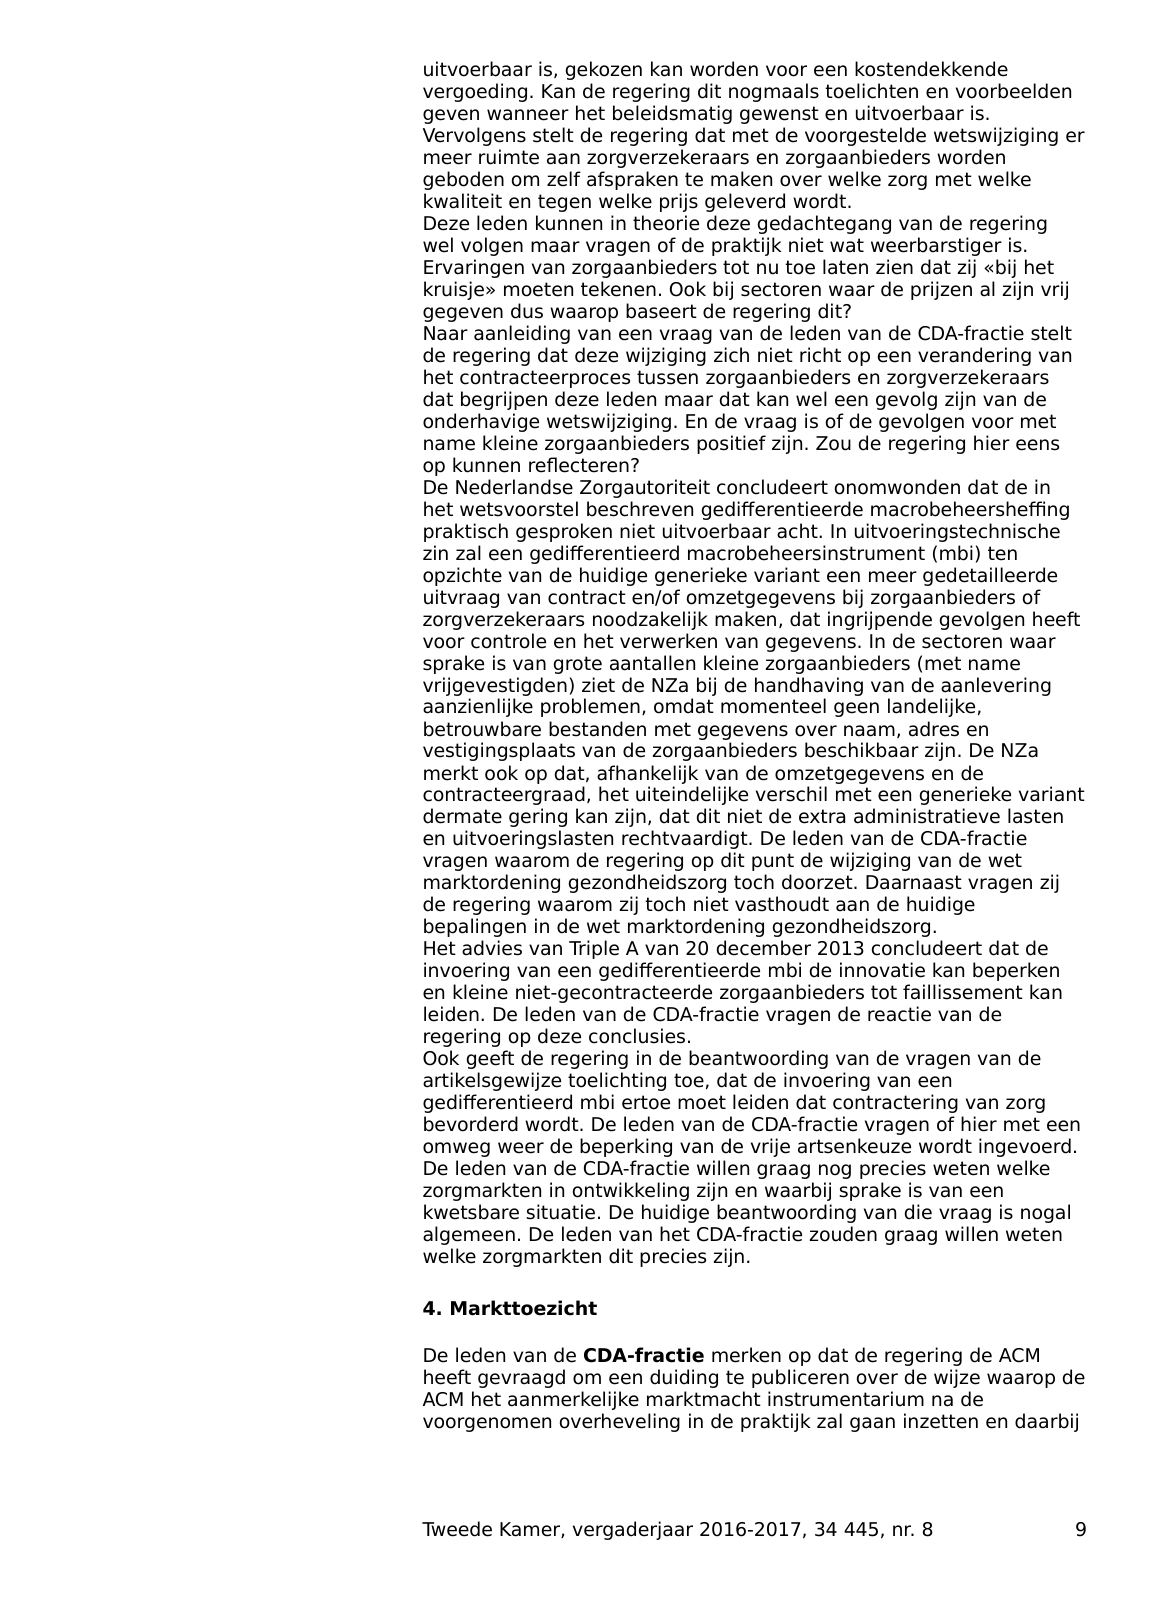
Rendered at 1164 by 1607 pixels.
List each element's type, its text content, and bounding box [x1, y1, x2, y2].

subtitle 4. Markttoezicht [422, 1298, 1087, 1320]
text Ook geeft de regering in de beantwoording van de vragen van de artikelsgewijze toelichting toe, dat de invoering van een gedifferentieerd mbi ertoe moet leiden dat contractering van zorg bevorderd wordt. De leden van de CDA-fractie vragen of hier met een omweg weer de beperking van de vrije artsenkeuze wordt ingevoerd. [422, 1048, 1087, 1158]
text Naar aanleiding van een vraag van de leden van de CDA-fractie stelt de regering dat deze wijziging zich niet richt op een verandering van het contracteerproces tussen zorgaanbieders en zorgverzekeraars dat begrijpen deze leden maar dat kan wel een gevolg zijn van de onderhavige wetswijziging. En de vraag is of de gevolgen voor met name kleine zorgaanbieders positief zijn. Zou de regering hier eens op kunnen reflecteren? [422, 323, 1087, 477]
text De leden van de CDA-fractie merken op dat de regering de ACM heeft gevraagd om een duiding te publiceren over de wijze waarop de ACM het aanmerkelijke marktmacht instrumentarium na de voorgenomen overheveling in de praktijk zal gaan inzetten en daarbij [422, 1345, 1087, 1433]
text De leden van de CDA-fractie willen graag nog precies weten welke zorgmarkten in ontwikkeling zijn en waarbij sprake is van een kwetsbare situatie. De huidige beantwoording van die vraag is nogal algemeen. De leden van het CDA-fractie zouden graag willen weten welke zorgmarkten dit precies zijn. [422, 1158, 1087, 1268]
text Het advies van Triple A van 20 december 2013 concludeert dat de invoering van een gedifferentieerde mbi de innovatie kan beperken en kleine niet-gecontracteerde zorgaanbieders tot faillissement kan leiden. De leden van de CDA-fractie vragen de reactie van de regering op deze conclusies. [422, 938, 1087, 1048]
text Vervolgens stelt de regering dat met de voorgestelde wetswijziging er meer ruimte aan zorgverzekeraars en zorgaanbieders worden geboden om zelf afspraken te maken over welke zorg met welke kwaliteit en tegen welke prijs geleverd wordt. [422, 125, 1087, 213]
text De Nederlandse Zorgautoriteit concludeert onomwonden dat de in het wetsvoorstel beschreven gedifferentieerde macrobeheersheffing praktisch gesproken niet uitvoerbaar acht. In uitvoeringstechnische zin zal een gedifferentieerd macrobeheersinstrument (mbi) ten opzichte van de huidige generieke variant een meer gedetailleerde uitvraag van contract en/of omzetgegevens bij zorgaanbieders of zorgverzekeraars noodzakelijk maken, dat ingrijpende gevolgen heeft voor controle en het verwerken van gegevens. In de sectoren waar sprake is van grote aantallen kleine zorgaanbieders (met name vrijgevestigden) ziet de NZa bij de handhaving van de aanlevering aanzienlijke problemen, omdat momenteel geen landelijke, betrouwbare bestanden met gegevens over naam, adres en vestigingsplaats van de zorgaanbieders beschikbaar zijn. De NZa merkt ook op dat, afhankelijk van de omzetgegevens en de contracteergraad, het uiteindelijke verschil met een generieke variant dermate gering kan zijn, dat dit niet de extra administratieve lasten en uitvoeringslasten rechtvaardigt. De leden van de CDA-fractie vragen waarom de regering op dit punt de wijziging van de wet marktordening gezondheidszorg toch doorzet. Daarnaast vragen zij de regering waarom zij toch niet vasthoudt aan de huidige bepalingen in de wet marktordening gezondheidszorg. [422, 477, 1087, 938]
text uitvoerbaar is, gekozen kan worden voor een kostendekkende vergoeding. Kan de regering dit nogmaals toelichten en voorbeelden geven wanneer het beleidsmatig gewenst en uitvoerbaar is. [422, 59, 1087, 125]
text Deze leden kunnen in theorie deze gedachtegang van de regering wel volgen maar vragen of de praktijk niet wat weerbarstiger is. Ervaringen van zorgaanbieders tot nu toe laten zien dat zij «bij het kruisje» moeten tekenen. Ook bij sectoren waar de prijzen al zijn vrij gegeven dus waarop baseert de regering dit? [422, 213, 1087, 323]
